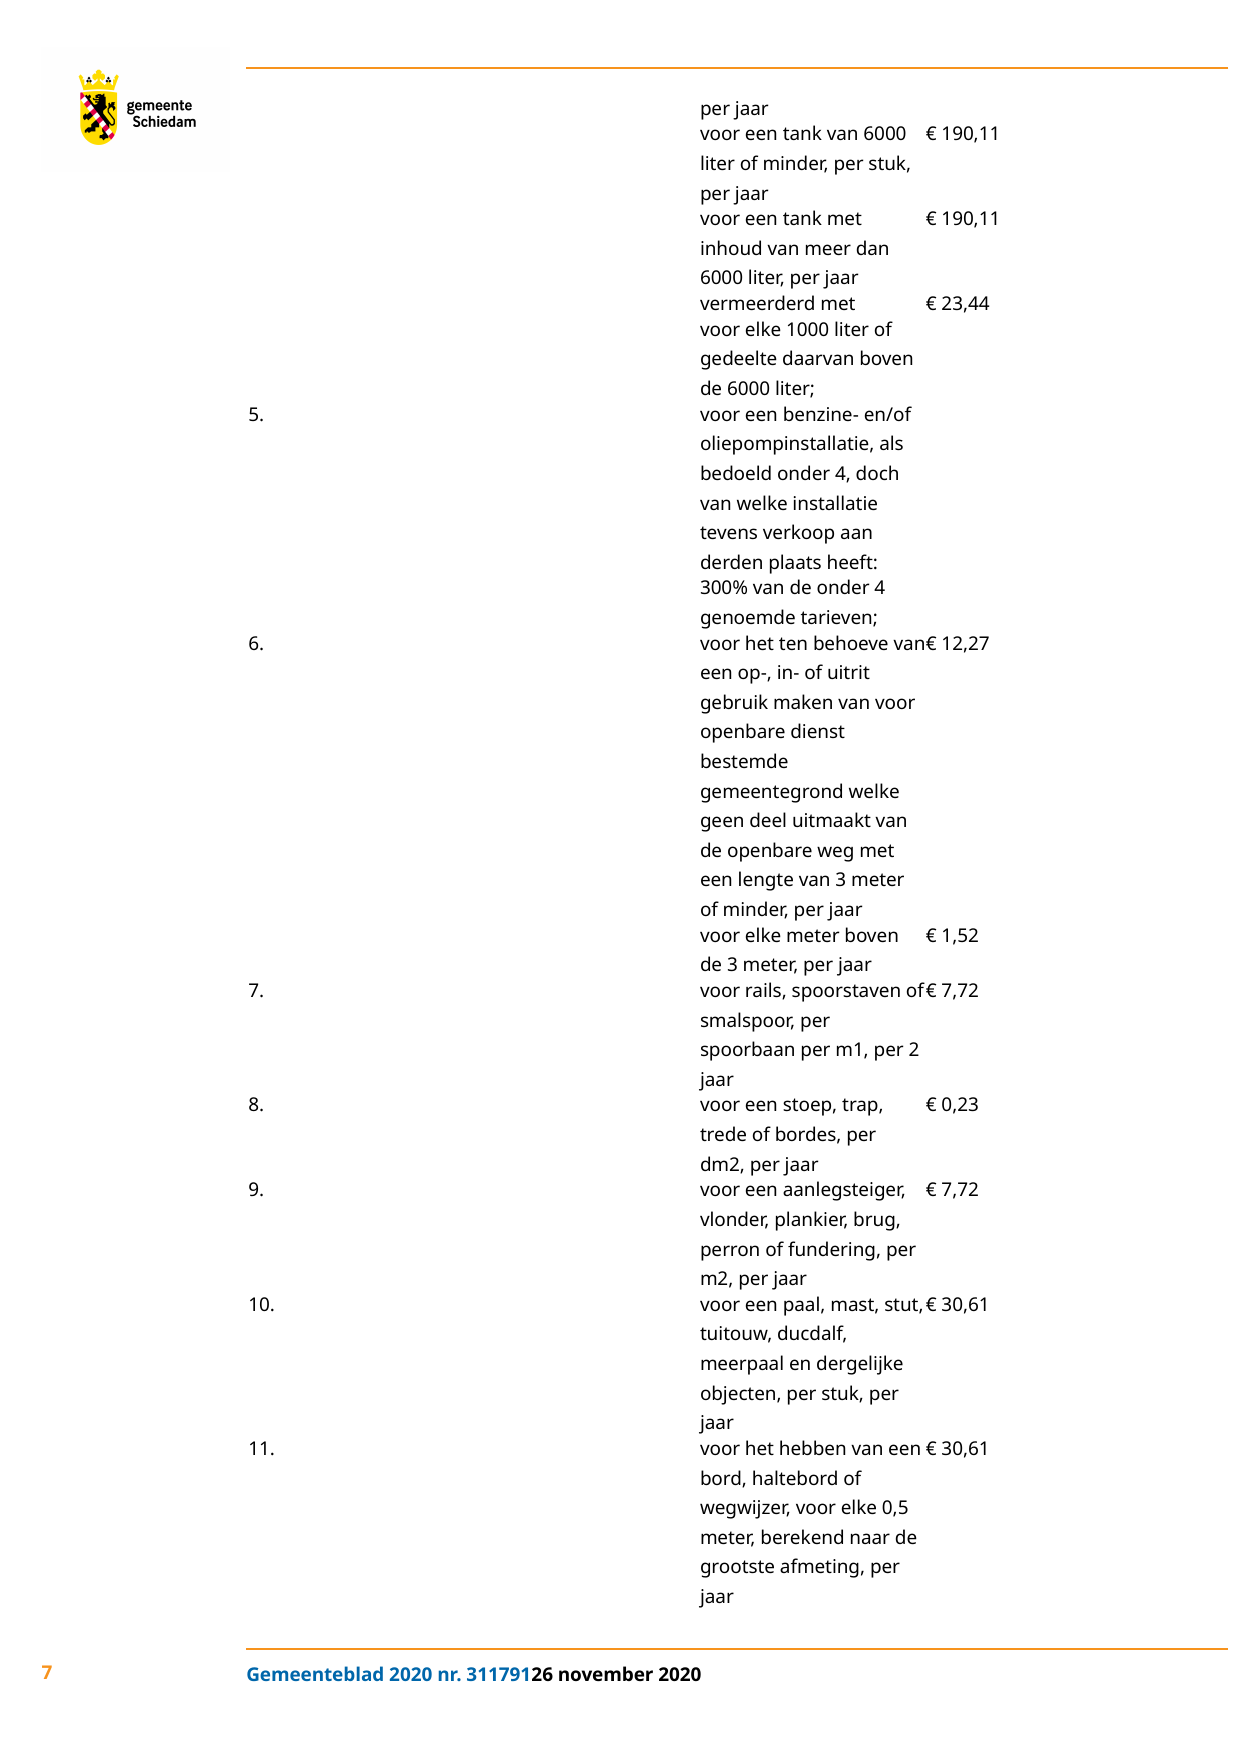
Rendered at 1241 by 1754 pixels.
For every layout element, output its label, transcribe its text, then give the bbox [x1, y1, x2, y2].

table_cell voor elke meter boven de 3 meter, per jaar [700, 922, 926, 977]
table_cell € 1,52 [926, 922, 1152, 977]
table_cell [474, 1092, 700, 1177]
table_cell [474, 290, 700, 316]
table_cell per jaar [700, 95, 926, 121]
table_cell voor elke 1000 liter of gedeelte daarvan boven de 6000 liter; [700, 316, 926, 401]
table_cell [248, 290, 474, 316]
table_cell voor een benzine‑ en/of oliepompinstallatie, als bedoeld onder 4, doch van welke installatie tevens verkoop aan derden plaats heeft: [700, 401, 926, 574]
table_cell voor het hebben van een bord, haltebord of wegwijzer, voor elke 0,5 meter, berekend naar de grootste afmeting, per jaar [700, 1435, 926, 1609]
table_cell [926, 95, 1152, 121]
table_cell voor een tank van 6000 liter of minder, per stuk, per jaar [700, 121, 926, 205]
table_cell 6. [248, 630, 474, 922]
table_cell voor een stoep, trap, trede of bordes, per dm2, per jaar [700, 1092, 926, 1177]
table_cell 8. [248, 1092, 474, 1177]
table_cell voor een tank met inhoud van meer dan 6000 liter, per jaar [700, 205, 926, 290]
table_cell [474, 205, 700, 290]
table_cell [474, 401, 700, 574]
table_cell [474, 95, 700, 121]
table_cell € 7,72 [926, 1177, 1152, 1291]
table_cell € 190,11 [926, 121, 1152, 205]
table_cell € 30,61 [926, 1435, 1152, 1609]
table_cell [474, 575, 700, 630]
table_cell 11. [248, 1435, 474, 1609]
table_cell [474, 1291, 700, 1435]
table_cell [248, 316, 474, 401]
table_cell € 7,72 [926, 977, 1152, 1092]
table_cell 300% van de onder 4 genoemde tarieven; [700, 575, 926, 630]
table_cell [474, 1435, 700, 1609]
table_cell [474, 922, 700, 977]
table_cell [248, 205, 474, 290]
table_cell [474, 977, 700, 1092]
table_cell voor rails, spoorstaven of smalspoor, per spoorbaan per m1, per 2 jaar [700, 977, 926, 1092]
table_cell [248, 575, 474, 630]
table_cell voor een paal, mast, stut, tuitouw, ducdalf, meerpaal en dergelijke objecten, per stuk, per jaar [700, 1291, 926, 1435]
table_cell € 12,27 [926, 630, 1152, 922]
table_cell 5. [248, 401, 474, 574]
picture [41, 47, 231, 172]
table_cell [474, 316, 700, 401]
table_cell [248, 121, 474, 205]
table_cell 9. [248, 1177, 474, 1291]
table_cell 7. [248, 977, 474, 1092]
table_cell [474, 121, 700, 205]
table_cell € 0,23 [926, 1092, 1152, 1177]
table_cell [474, 1177, 700, 1291]
table_cell € 30,61 [926, 1291, 1152, 1435]
table_cell [926, 316, 1152, 401]
table_cell € 190,11 [926, 205, 1152, 290]
table_cell [248, 95, 474, 121]
table_cell voor een aanlegsteiger, vlonder, plankier, brug, perron of funde­ring, per m2, per jaar [700, 1177, 926, 1291]
table_cell [926, 401, 1152, 574]
table_cell [248, 922, 474, 977]
table_cell [474, 630, 700, 922]
table_cell 10. [248, 1291, 474, 1435]
table_cell € 23,44 [926, 290, 1152, 316]
table_cell voor het ten behoeve van een op-, in- of uitrit gebruik maken van voor openbare dienst bestemde gemeentegrond welke geen deel uitmaakt van de openbare weg met een lengte van 3 meter of minder, per jaar [700, 630, 926, 922]
table_cell vermeerderd met [700, 290, 926, 316]
table_cell [926, 575, 1152, 630]
